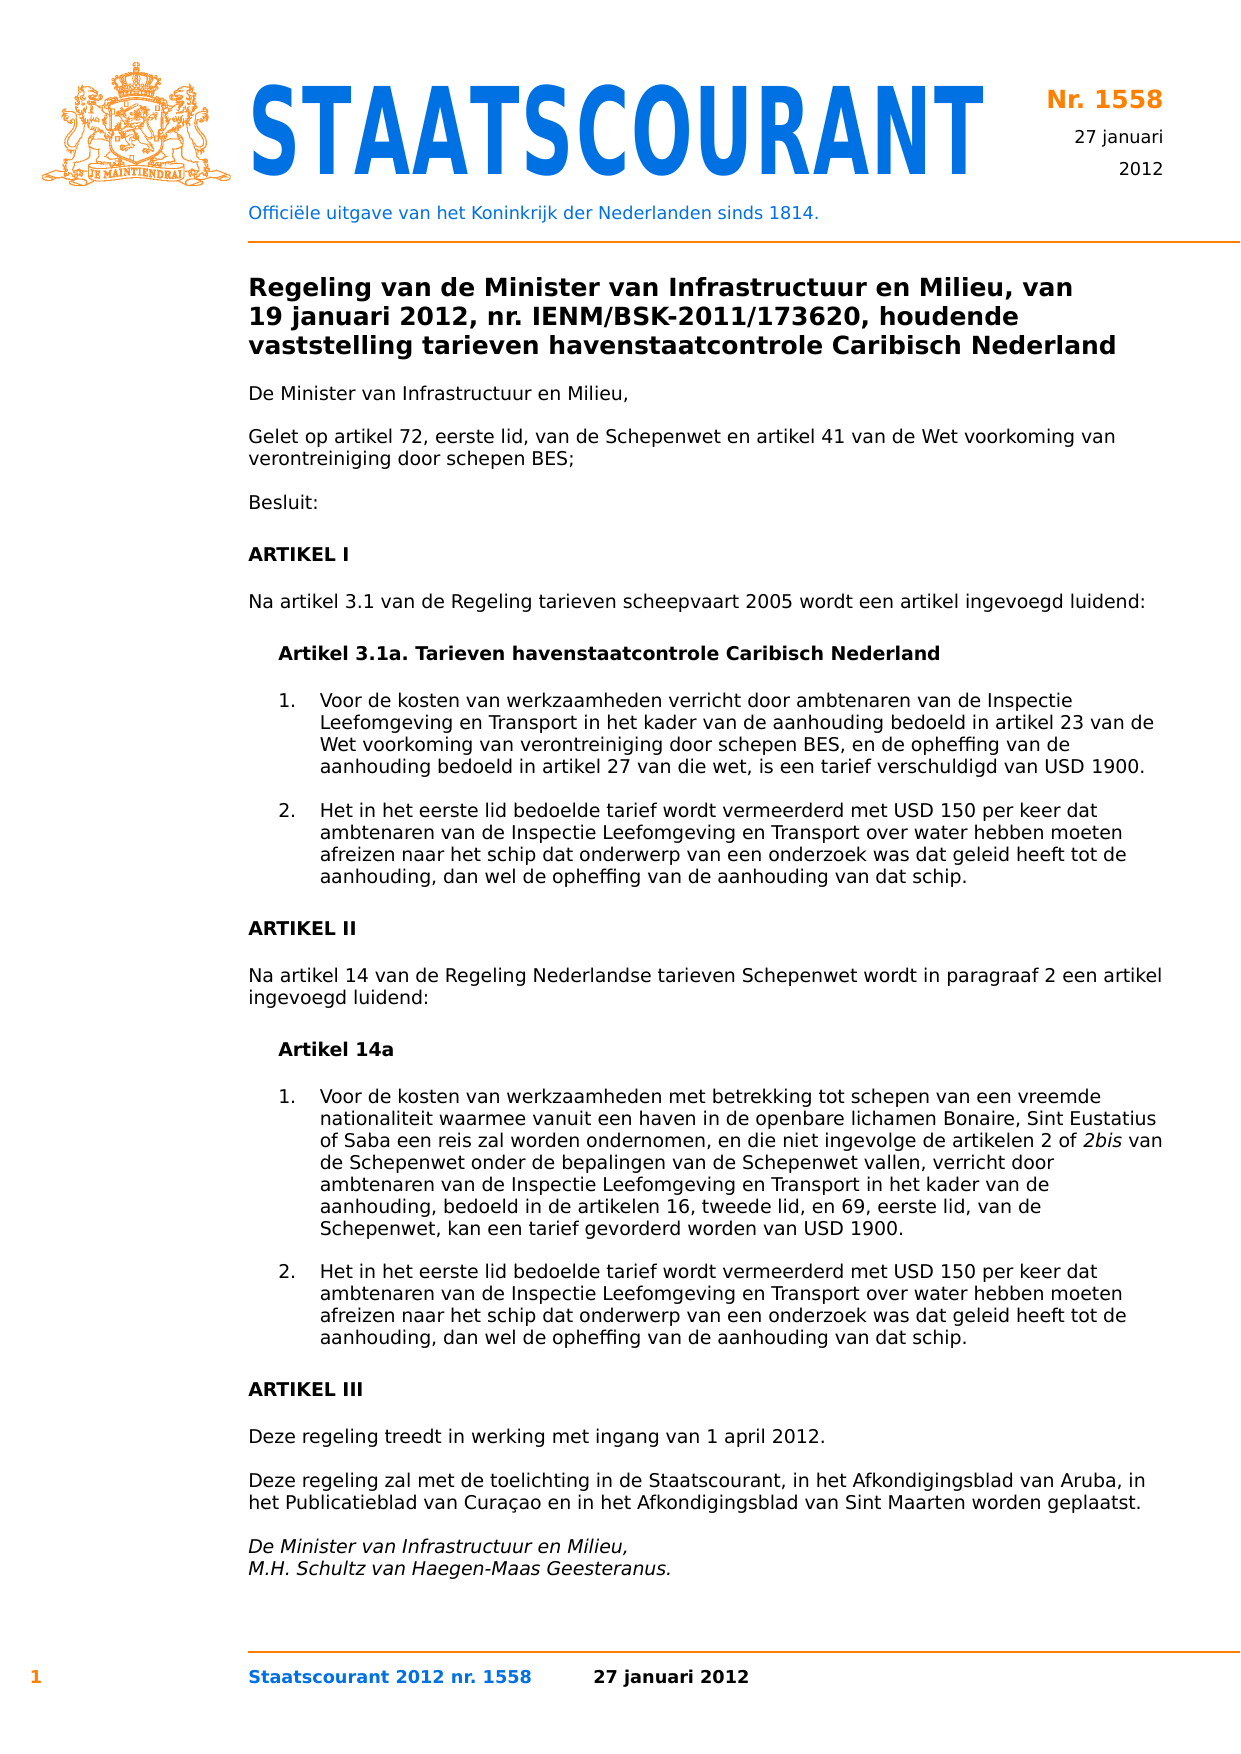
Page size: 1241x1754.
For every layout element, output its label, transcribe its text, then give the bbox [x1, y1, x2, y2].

table_cell 27 januari [998, 121, 1240, 153]
text Deze regeling zal met de toelichting in de Staatscourant, in het Afkondigingsblad van Aruba, in het Publicatieblad van Curaçao en in het Afkondigingsblad van Sint Maarten worden geplaatst. [248, 1470, 1163, 1514]
subtitle Artikel 14a [278, 1039, 1163, 1061]
text Gelet op artikel 72, eerste lid, van de Schepenwet en artikel 41 van de Wet voorkoming van verontreiniging door schepen BES; [248, 426, 1163, 470]
text De Minister van Infrastructuur en Milieu, [248, 382, 1163, 404]
picture [41, 62, 231, 186]
text Besluit: [248, 492, 1163, 514]
text 2. Het in het eerste lid bedoelde tarief wordt vermeerderd met USD 150 per keer dat ambtenaren van de Inspectie Leefomgeving en Transport over water hebben moeten afreizen naar het schip dat onderwerp van een onderzoek was dat geleid heeft tot de aanhouding, dan wel de opheffing van de aanhouding van dat schip. [278, 800, 1163, 888]
text 1. Voor de kosten van werkzaamheden met betrekking tot schepen van een vreemde nationaliteit waarmee vanuit een haven in de openbare lichamen Bonaire, Sint Eustatius of Saba een reis zal worden ondernomen, en die niet ingevolge de artikelen 2 of 2bis van de Schepenwet onder de bepalingen van de Schepenwet vallen, verricht door ambtenaren van de Inspectie Leefomgeving en Transport in het kader van de aanhouding, bedoeld in de artikelen 16, tweede lid, en 69, eerste lid, van de Schepenwet, kan een tarief gevorderd worden van USD 1900. [278, 1086, 1163, 1239]
subtitle ARTIKEL II [248, 918, 1163, 940]
text Na artikel 3.1 van de Regeling tarieven scheepvaart 2005 wordt een artikel ingevoegd luidend: [248, 591, 1163, 613]
table_header Nr. 1558 [998, 62, 1240, 121]
table_header STAATSCOURANT [248, 62, 998, 203]
text 1. Voor de kosten van werkzaamheden verricht door ambtenaren van de Inspectie Leefomgeving en Transport in het kader van de aanhouding bedoeld in artikel 23 van de Wet voorkoming van verontreiniging door schepen BES, en de opheffing van de aanhouding bedoeld in artikel 27 van die wet, is een tarief verschuldigd van USD 1900. [278, 690, 1163, 778]
text 2. Het in het eerste lid bedoelde tarief wordt vermeerderd met USD 150 per keer dat ambtenaren van de Inspectie Leefomgeving en Transport over water hebben moeten afreizen naar het schip dat onderwerp van een onderzoek was dat geleid heeft tot de aanhouding, dan wel de opheffing van de aanhouding van dat schip. [278, 1261, 1163, 1349]
text Na artikel 14 van de Regeling Nederlandse tarieven Schepenwet wordt in paragraaf 2 een artikel ingevoegd luidend: [248, 965, 1163, 1009]
table_header [25, 62, 248, 241]
subtitle ARTIKEL III [248, 1379, 1163, 1401]
table_cell 2012 [998, 153, 1240, 203]
text Deze regeling treedt in werking met ingang van 1 april 2012. [248, 1426, 1163, 1448]
subtitle ARTIKEL I [248, 544, 1163, 566]
subtitle Regeling van de Minister van Infrastructuur en Milieu, van 19 januari 2012, nr. IENM/BSK-2011/173620, houdende vaststelling tarieven havenstaatcontrole Caribisch Nederland [248, 273, 1163, 361]
text De Minister van Infrastructuur en Milieu, M.H. Schultz van Haegen-Maas Geesteranus. [248, 1536, 1163, 1580]
table_cell Officiële uitgave van het Koninkrijk der Nederlanden sinds 1814. [248, 203, 1240, 241]
subtitle Artikel 3.1a. Tarieven havenstaatcontrole Caribisch Nederland [278, 643, 1163, 665]
